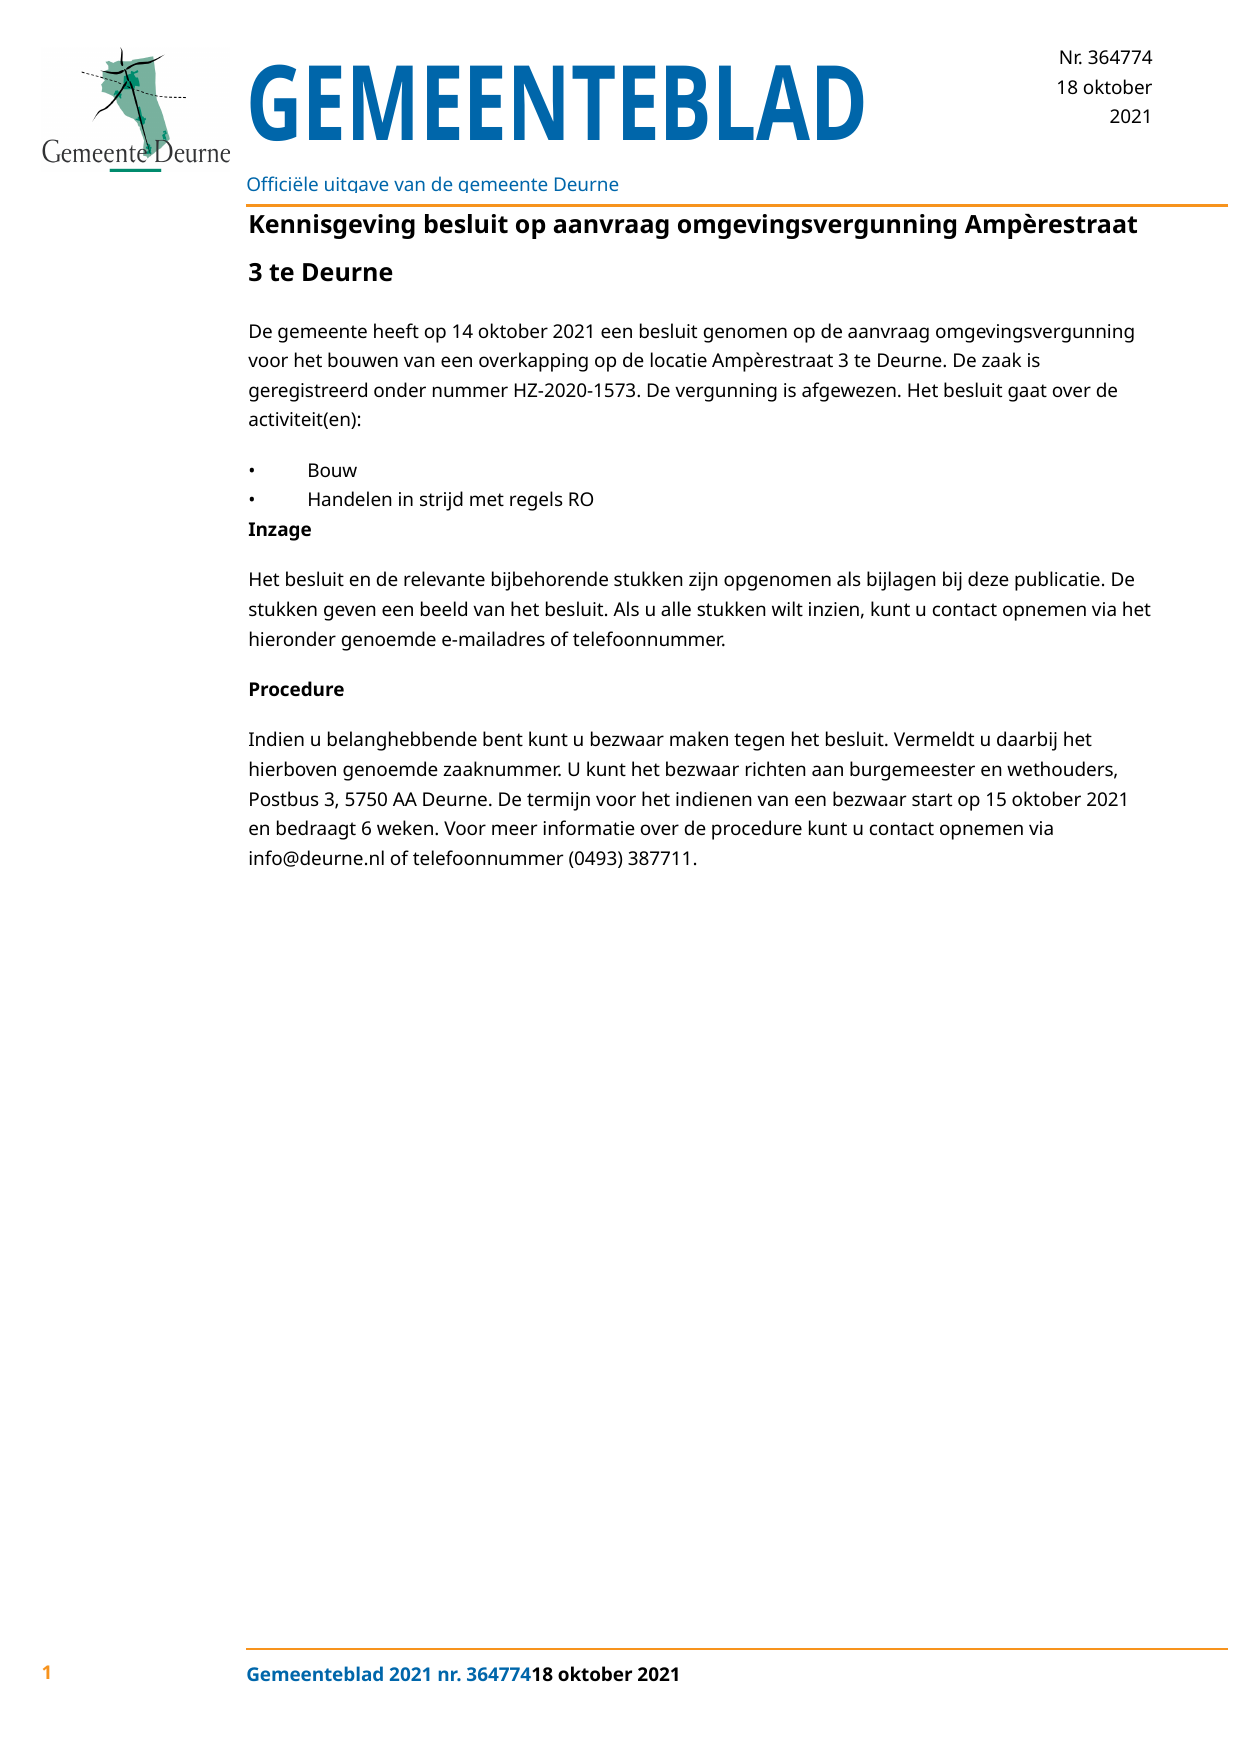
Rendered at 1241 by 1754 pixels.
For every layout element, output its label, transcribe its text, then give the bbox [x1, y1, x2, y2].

list Bouw [248, 457, 1152, 483]
text Kennisgeving besluit op aanvraag omgevingsvergunning Ampèrestraat 3 te Deurne [248, 207, 1152, 288]
text Inzage [248, 516, 1152, 542]
text Procedure [248, 676, 1152, 702]
text De gemeente heeft op 14 oktober 2021 een besluit genomen op de aanvraag omgevingsvergunning voor het bouwen van een overkapping op de locatie Ampèrestraat 3 te Deurne. De zaak is geregistreerd onder nummer HZ-2020-1573. De vergunning is afgewezen. Het besluit gaat over de activiteit(en): [248, 318, 1152, 432]
text Indien u belanghebbende bent kunt u bezwaar maken tegen het besluit. Vermeldt u daarbij het hierboven genoemde zaaknummer. U kunt het bezwaar richten aan burgemeester en wethouders, Postbus 3, 5750 AA Deurne. De termijn voor het indienen van een bezwaar start op 15 oktober 2021 en bedraagt 6 weken. Voor meer informatie over de procedure kunt u contact opnemen via info@deurne.nl of telefoonnummer (0493) 387711. [248, 727, 1152, 871]
list Handelen in strijd met regels RO [248, 487, 1152, 512]
picture [41, 47, 231, 172]
text Het besluit en de relevante bijbehorende stukken zijn opgenomen als bijlagen bij deze publicatie. De stukken geven een beeld van het besluit. Als u alle stukken wilt inzien, kunt u contact opnemen via het hieronder genoemde e-mailadres of telefoonnummer. [248, 567, 1152, 652]
